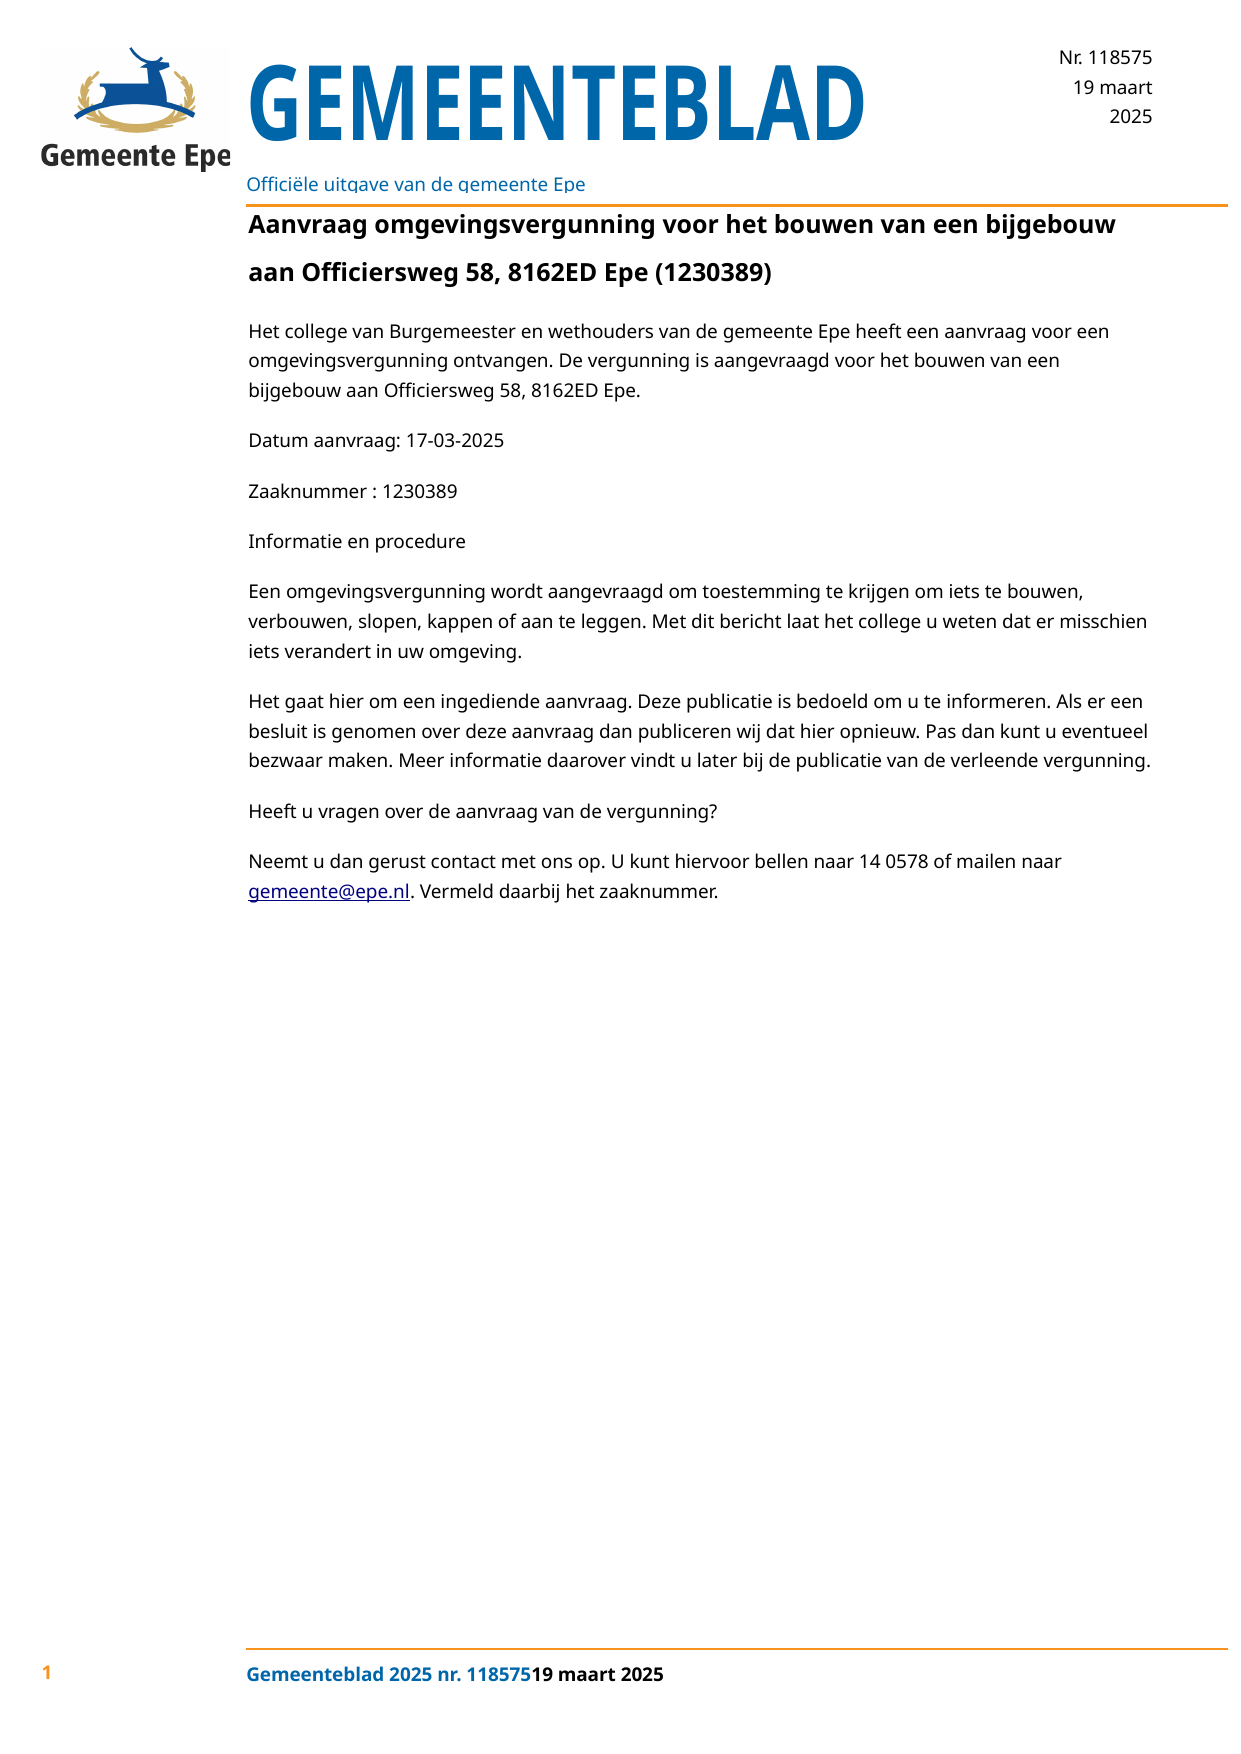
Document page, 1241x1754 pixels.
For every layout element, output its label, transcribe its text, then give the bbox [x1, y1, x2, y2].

picture [41, 47, 231, 172]
text Informatie en procedure [248, 528, 1152, 554]
text Datum aanvraag: 17-03-2025 [248, 427, 1152, 453]
text Heeft u vragen over de aanvraag van de vergunning? [248, 798, 1152, 824]
text Een omgevingsvergunning wordt aangevraagd om toestemming te krijgen om iets te bouwen, verbouwen, slopen, kappen of aan te leggen. Met dit bericht laat het college u weten dat er misschien iets verandert in uw omgeving. [248, 579, 1152, 664]
text Het gaat hier om een ingediende aanvraag. Deze publicatie is bedoeld om u te informeren. Als er een besluit is genomen over deze aanvraag dan publiceren wij dat hier opnieuw. Pas dan kunt u eventueel bezwaar maken. Meer informatie daarover vindt u later bij de publicatie van de verleende vergunning. [248, 688, 1152, 773]
text Aanvraag omgevingsvergunning voor het bouwen van een bijgebouw aan Officiersweg 58, 8162ED Epe (1230389) [248, 207, 1152, 288]
text Het college van Burgemeester en wethouders van de gemeente Epe heeft een aanvraag voor een omgevingsvergunning ontvangen. De vergunning is aangevraagd voor het bouwen van een bijgebouw aan Officiersweg 58, 8162ED Epe. [248, 318, 1152, 403]
text Zaaknummer : 1230389 [248, 478, 1152, 504]
text Neemt u dan gerust contact met ons op. U kunt hiervoor bellen naar 14 0578 of mailen naar gemeente@epe.nl. Vermeld daarbij het zaaknummer. [248, 848, 1152, 904]
